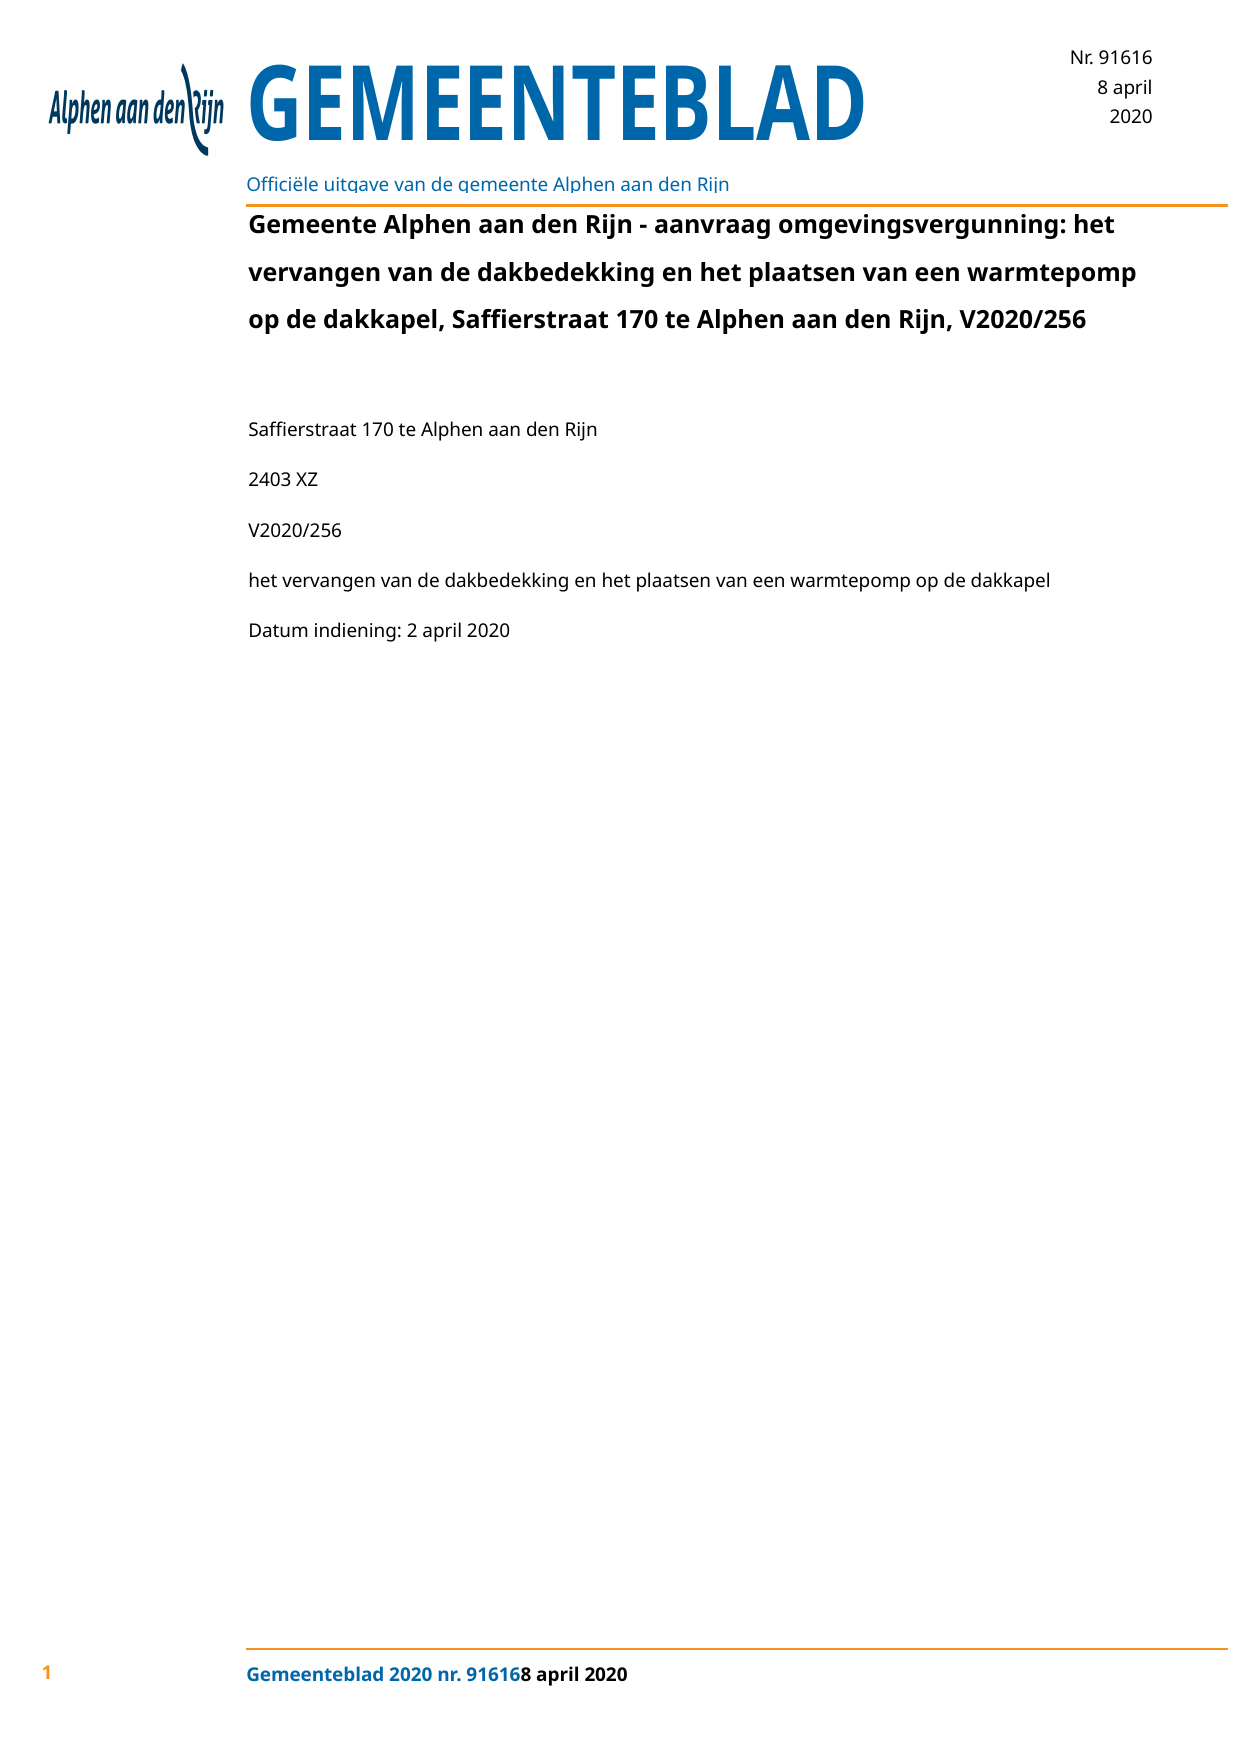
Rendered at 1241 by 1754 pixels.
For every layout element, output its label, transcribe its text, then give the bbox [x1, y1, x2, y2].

picture [41, 47, 231, 172]
text Datum indiening: 2 april 2020 [248, 618, 1152, 643]
text Saffierstraat 170 te Alphen aan den Rijn [248, 416, 1152, 442]
text het vervangen van de dakbedekking en het plaatsen van een warmtepomp op de dakkapel [248, 567, 1152, 593]
text V2020/256 [248, 517, 1152, 542]
text Gemeente Alphen aan den Rijn - aanvraag omgevingsvergunning: het vervangen van de dakbedekking en het plaatsen van een warmtepomp op de dakkapel, Saffierstraat 170 te Alphen aan den Rijn, V2020/256 [248, 207, 1152, 336]
text 2403 XZ [248, 466, 1152, 492]
